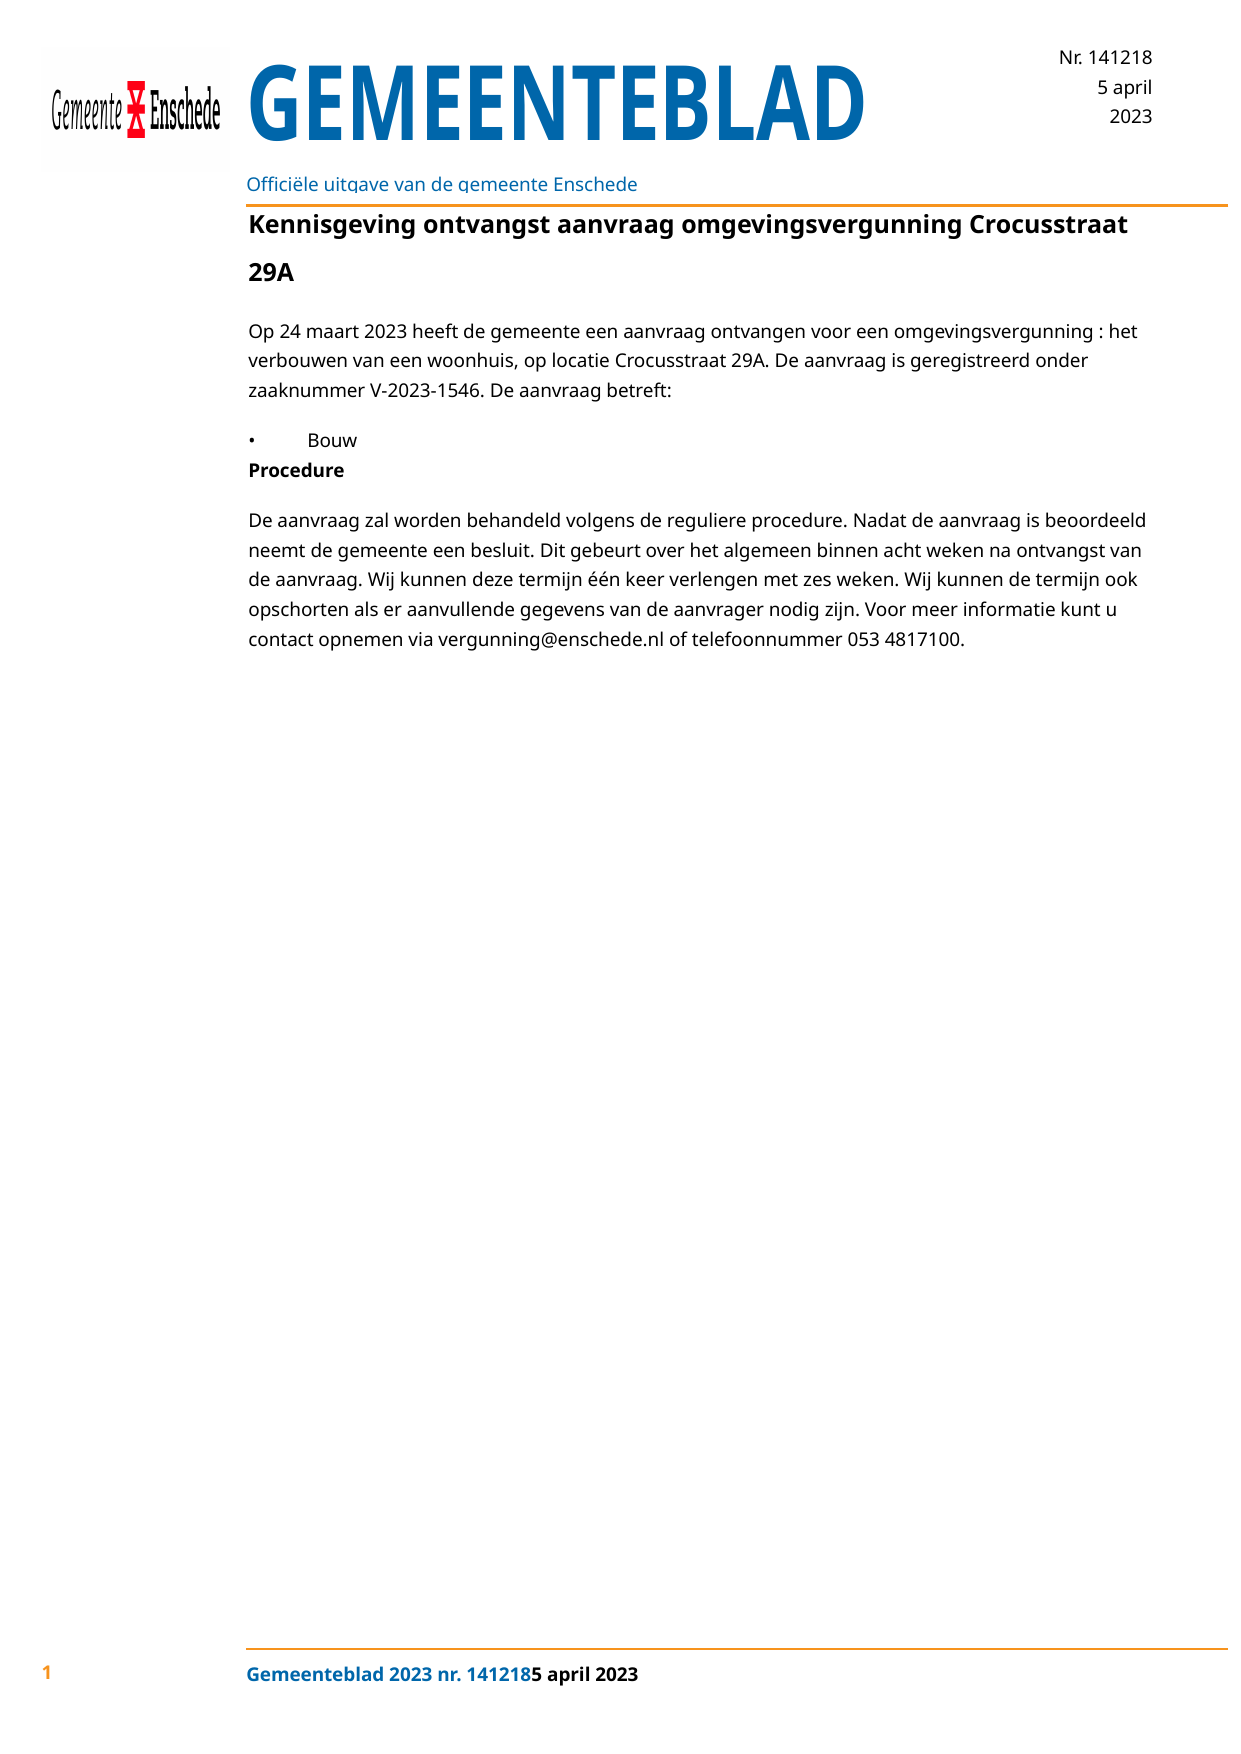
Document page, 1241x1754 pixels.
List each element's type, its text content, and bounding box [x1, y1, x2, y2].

text Op 24 maart 2023 heeft de gemeente een aanvraag ontvangen voor een omgevingsvergunning : het verbouwen van een woonhuis, op locatie Crocusstraat 29A. De aanvraag is geregistreerd onder zaaknummer V-2023-1546. De aanvraag betreft: [248, 318, 1152, 403]
text Kennisgeving ontvangst aanvraag omgevingsvergunning Crocusstraat 29A [248, 207, 1152, 288]
text Procedure [248, 457, 1152, 483]
list Bouw [248, 427, 1152, 453]
picture [41, 47, 231, 172]
text De aanvraag zal worden behandeld volgens de reguliere procedure. Nadat de aanvraag is beoordeeld neemt de gemeente een besluit. Dit gebeurt over het algemeen binnen acht weken na ontvangst van de aanvraag. Wij kunnen deze termijn één keer verlengen met zes weken. Wij kunnen de termijn ook opschorten als er aanvullende gegevens van de aanvrager nodig zijn. Voor meer informatie kunt u contact opnemen via vergunning@enschede.nl of telefoonnummer 053 4817100. [248, 507, 1152, 652]
